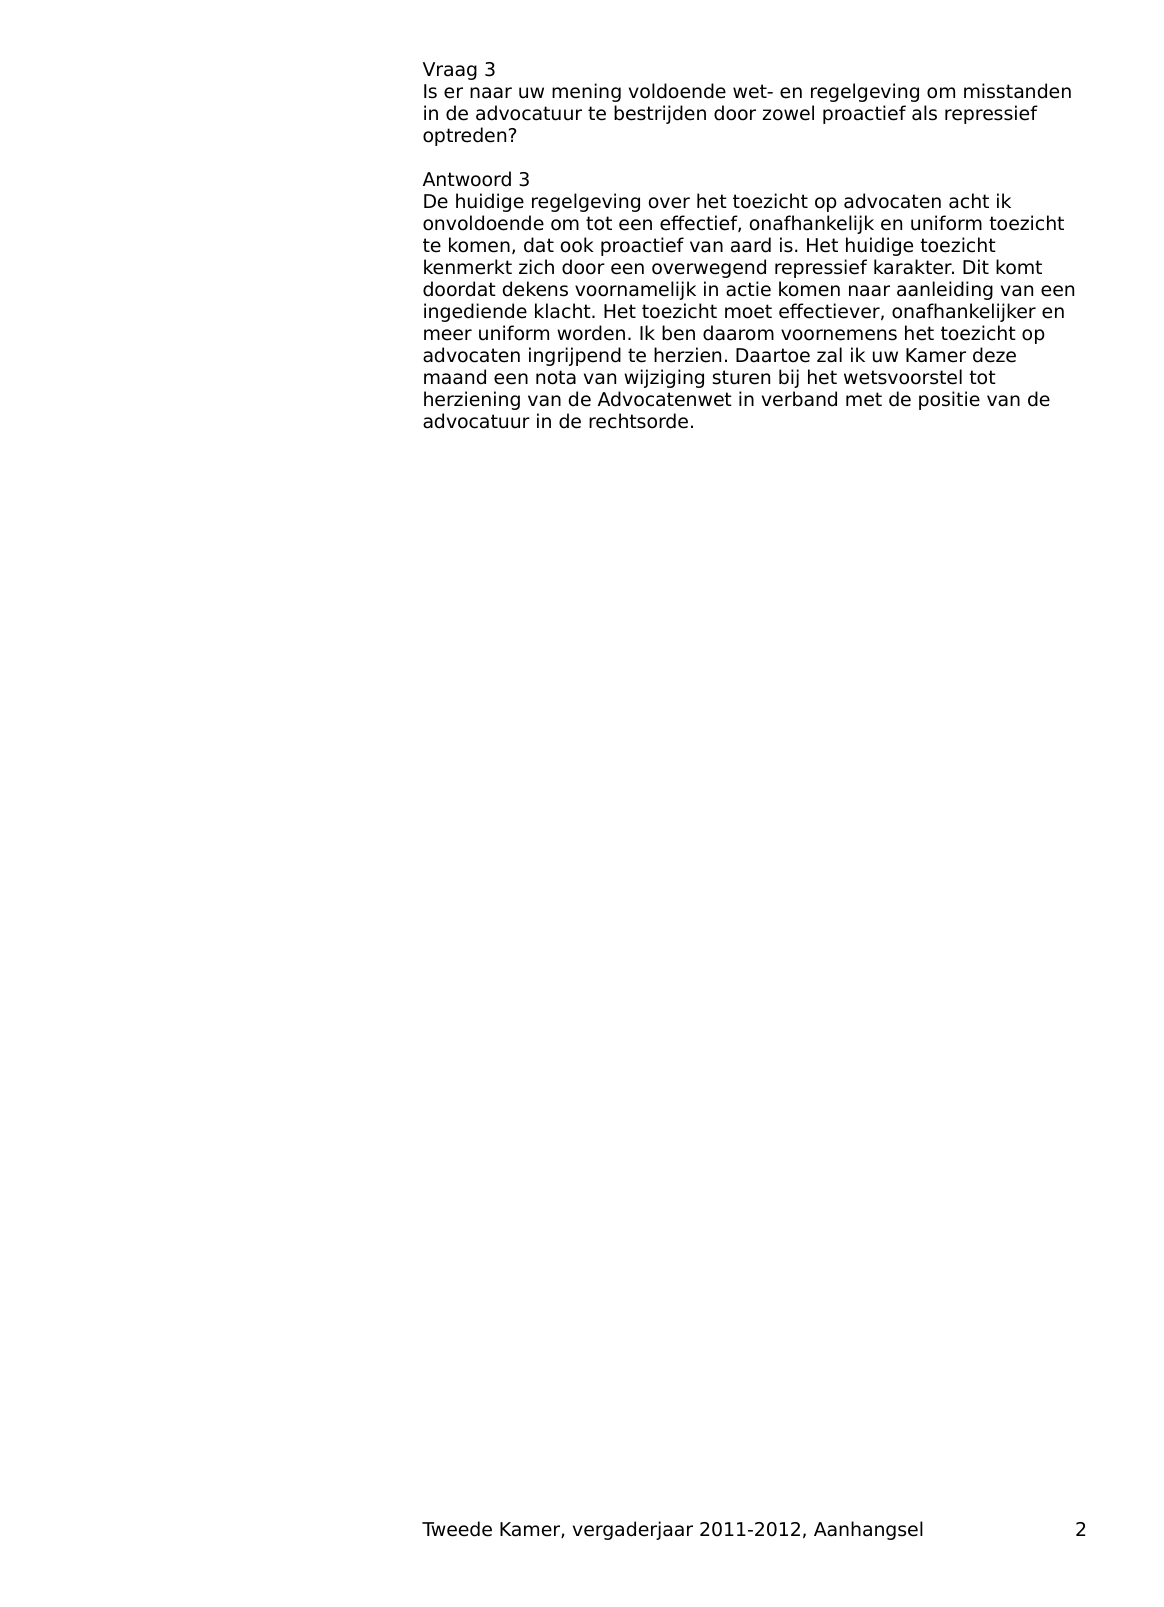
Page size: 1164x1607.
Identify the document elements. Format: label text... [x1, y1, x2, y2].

text Vraag 3 [422, 59, 1087, 81]
text Antwoord 3 [422, 169, 1087, 191]
text Is er naar uw mening voldoende wet- en regelgeving om misstanden in de advocatuur te bestrijden door zowel proactief als repressief optreden? [422, 81, 1087, 147]
text De huidige regelgeving over het toezicht op advocaten acht ik onvoldoende om tot een effectief, onafhankelijk en uniform toezicht te komen, dat ook proactief van aard is. Het huidige toezicht kenmerkt zich door een overwegend repressief karakter. Dit komt doordat dekens voornamelijk in actie komen naar aanleiding van een ingediende klacht. Het toezicht moet effectiever, onafhankelijker en meer uniform worden. Ik ben daarom voornemens het toezicht op advocaten ingrijpend te herzien. Daartoe zal ik uw Kamer deze maand een nota van wijziging sturen bij het wetsvoorstel tot herziening van de Advocatenwet in verband met de positie van de advocatuur in de rechtsorde. [422, 191, 1087, 433]
